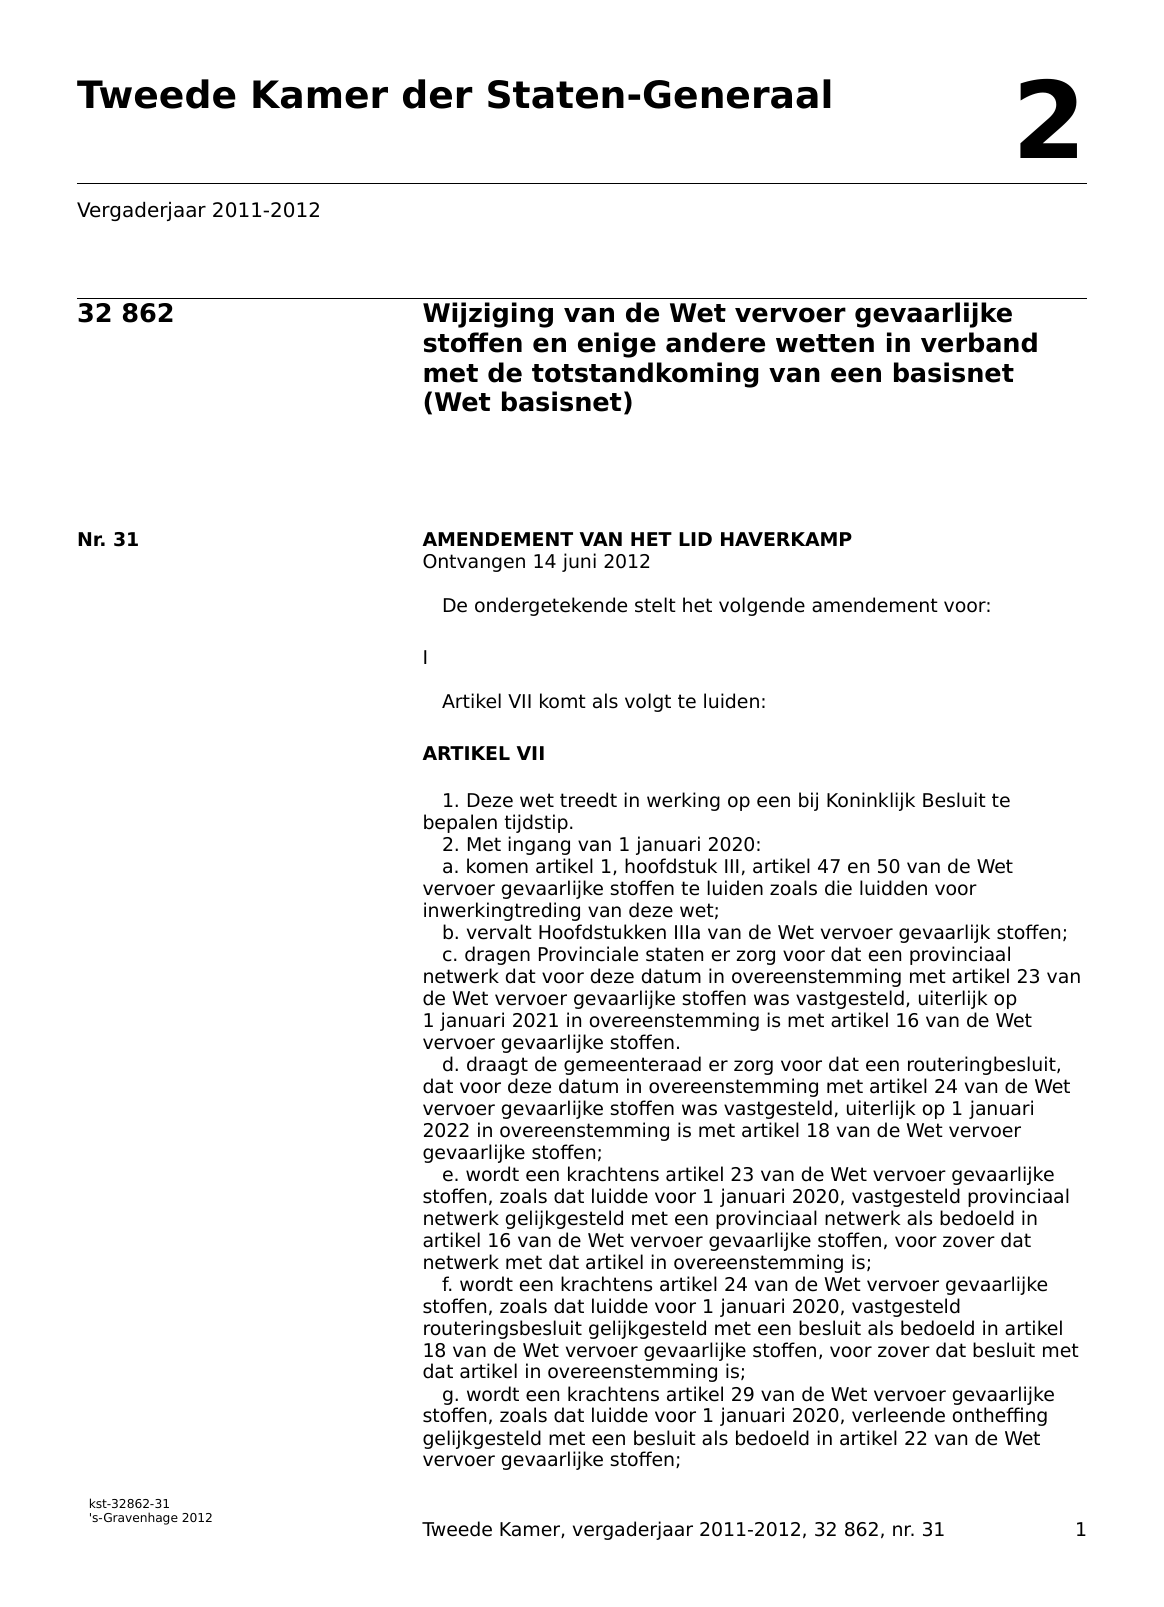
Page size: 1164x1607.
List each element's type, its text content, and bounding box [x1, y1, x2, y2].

text kst-32862-31 [88, 1497, 323, 1511]
text Artikel VII komt als volgt te luiden: [422, 691, 1087, 713]
table_header Tweede Kamer der Staten-Generaal [77, 59, 886, 183]
text e. wordt een krachtens artikel 23 van de Wet vervoer gevaarlijke stoffen, zoals dat luidde voor 1 januari 2020, vastgesteld provinciaal netwerk gelijkgesteld met een provinciaal netwerk als bedoeld in artikel 16 van de Wet vervoer gevaarlijke stoffen, voor zover dat netwerk met dat artikel in overeenstemming is; [422, 1164, 1087, 1273]
text d. draagt de gemeenteraad er zorg voor dat een routeringbesluit, dat voor deze datum in overeenstemming met artikel 24 van de Wet vervoer gevaarlijke stoffen was vastgesteld, uiterlijk op 1 januari 2022 in overeenstemming is met artikel 18 van de Wet vervoer gevaarlijke stoffen; [422, 1054, 1087, 1164]
text De ondergetekende stelt het volgende amendement voor: [422, 595, 1087, 617]
text g. wordt een krachtens artikel 29 van de Wet vervoer gevaarlijke stoffen, zoals dat luidde voor 1 januari 2020, verleende ontheffing gelijkgesteld met een besluit als bedoeld in artikel 22 van de Wet vervoer gevaarlijke stoffen; [422, 1383, 1087, 1471]
text 2. Met ingang van 1 januari 2020: [422, 834, 1087, 856]
subtitle ARTIKEL VII [422, 743, 1087, 765]
subtitle 32 862 Wijziging van de Wet vervoer gevaarlijke stoffen en enige andere wetten in verband met de totstandkoming van een basisnet (Wet basisnet) [77, 299, 1087, 418]
text 1. Deze wet treedt in werking op een bij Koninklijk Besluit te bepalen tijdstip. [422, 790, 1087, 834]
text Ontvangen 14 juni 2012 [422, 551, 1087, 573]
table_header 2 [886, 59, 1087, 183]
table_cell Vergaderjaar 2011-2012 [77, 184, 1087, 298]
text f. wordt een krachtens artikel 24 van de Wet vervoer gevaarlijke stoffen, zoals dat luidde voor 1 januari 2020, vastgesteld routeringsbesluit gelijkgesteld met een besluit als bedoeld in artikel 18 van de Wet vervoer gevaarlijke stoffen, voor zover dat besluit met dat artikel in overeenstemming is; [422, 1273, 1087, 1383]
subtitle Nr. 31 AMENDEMENT VAN HET LID HAVERKAMP [77, 529, 1087, 551]
text a. komen artikel 1, hoofdstuk III, artikel 47 en 50 van de Wet vervoer gevaarlijke stoffen te luiden zoals die luidden voor inwerkingtreding van deze wet; [422, 856, 1087, 922]
text b. vervalt Hoofdstukken IIIa van de Wet vervoer gevaarlijk stoffen; [422, 922, 1087, 944]
subtitle I [422, 647, 1087, 669]
text 's-Gravenhage 2012 [88, 1511, 323, 1525]
text c. dragen Provinciale staten er zorg voor dat een provinciaal netwerk dat voor deze datum in overeenstemming met artikel 23 van de Wet vervoer gevaarlijke stoffen was vastgesteld, uiterlijk op 1 januari 2021 in overeenstemming is met artikel 16 van de Wet vervoer gevaarlijke stoffen. [422, 944, 1087, 1054]
